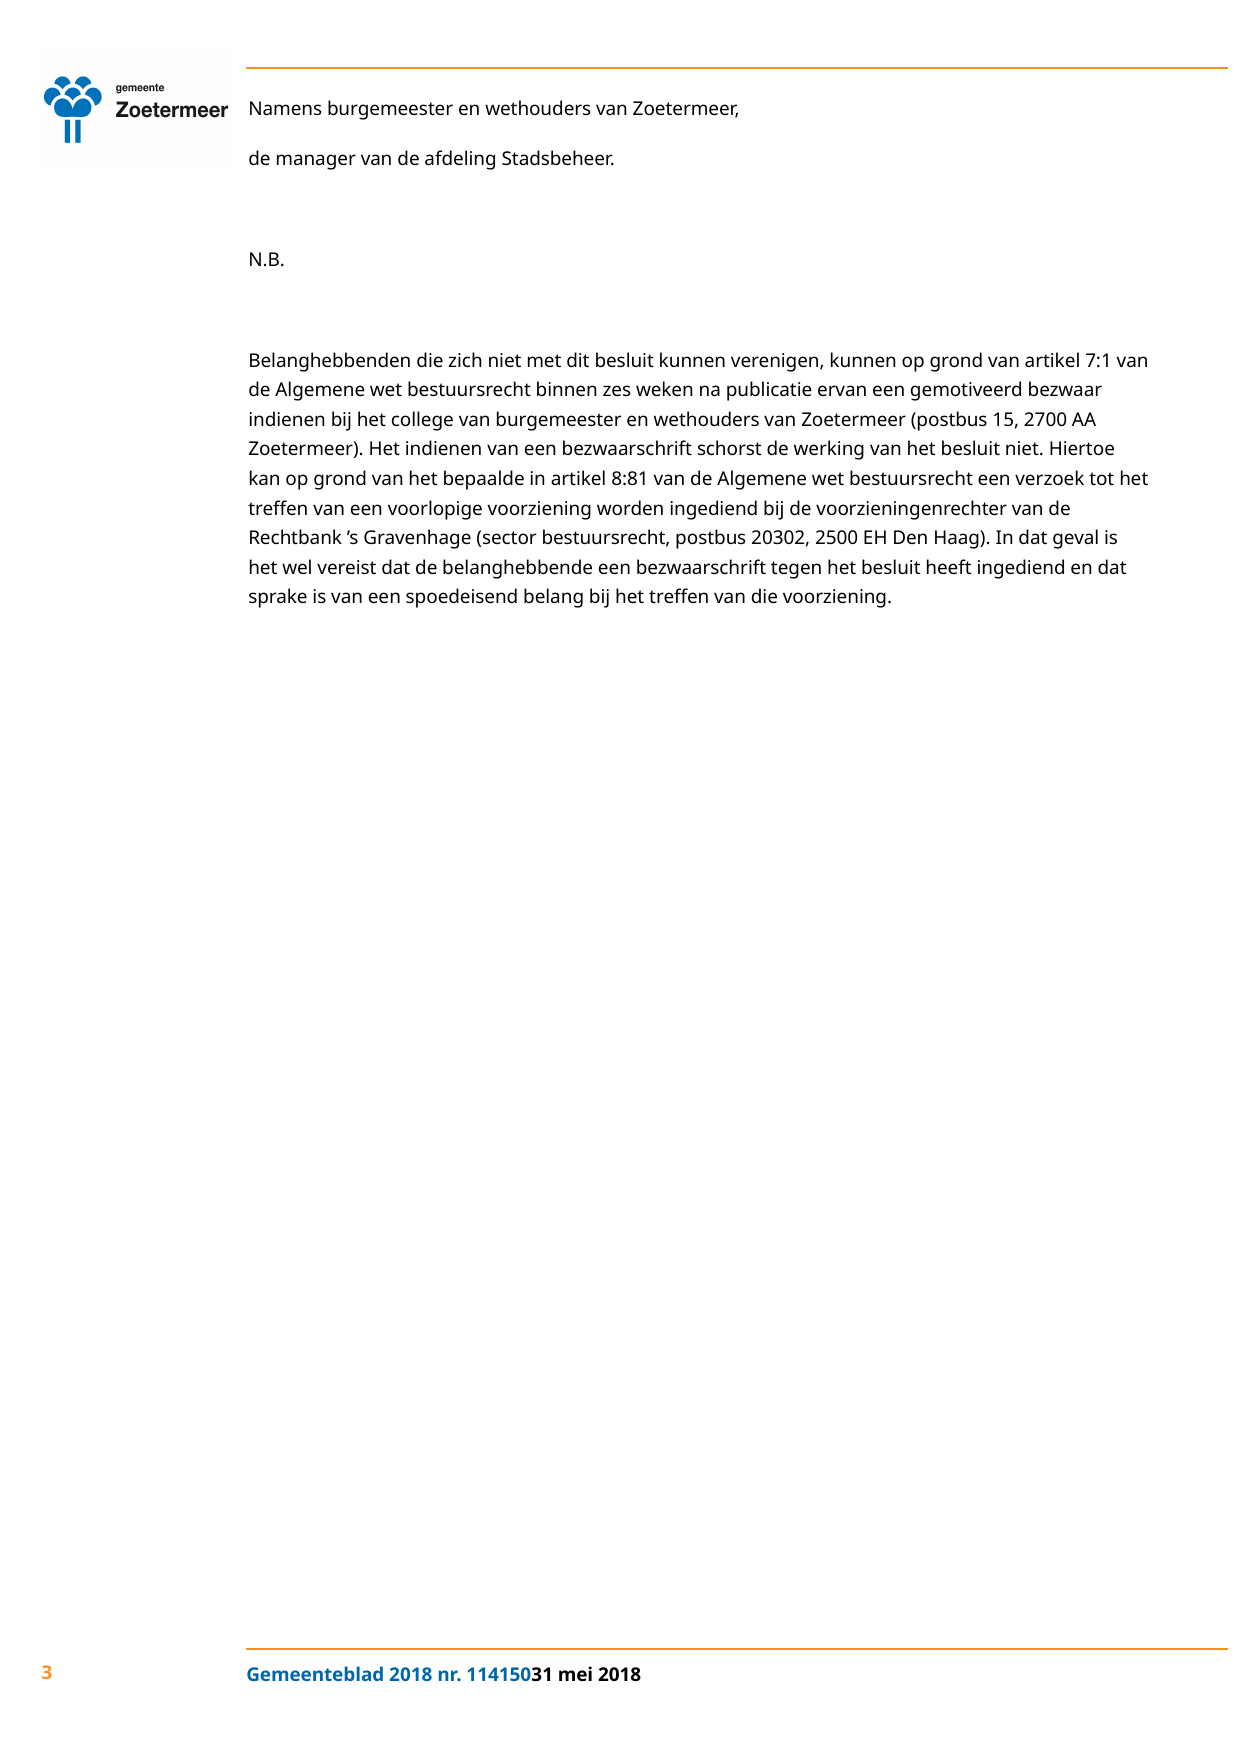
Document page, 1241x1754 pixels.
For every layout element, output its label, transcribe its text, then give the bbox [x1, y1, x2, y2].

picture [41, 47, 231, 172]
text de manager van de afdeling Stadsbeheer. [248, 145, 1152, 171]
text Belanghebbenden die zich niet met dit besluit kunnen verenigen, kunnen op grond van artikel 7:1 van de Algemene wet bestuursrecht binnen zes weken na publicatie ervan een gemotiveerd bezwaar indienen bij het college van burgemeester en wethouders van Zoetermeer (postbus 15, 2700 AA Zoetermeer). Het indienen van een bezwaarschrift schorst de werking van het besluit niet. Hiertoe kan op grond van het bepaalde in artikel 8:81 van de Algemene wet bestuursrecht een verzoek tot het treffen van een voorlopige voorziening worden ingediend bij de voorzieningenrechter van de Rechtbank ’s Gravenhage (sector bestuursrecht, postbus 20302, 2500 EH Den Haag). In dat geval is het wel vereist dat de belanghebbende een bezwaarschrift tegen het besluit heeft ingediend en dat sprake is van een spoedeisend belang bij het treffen van die voorziening. [248, 347, 1152, 609]
text Namens burgemeester en wethouders van Zoetermeer, [248, 95, 1152, 121]
text N.B. [248, 246, 1152, 272]
